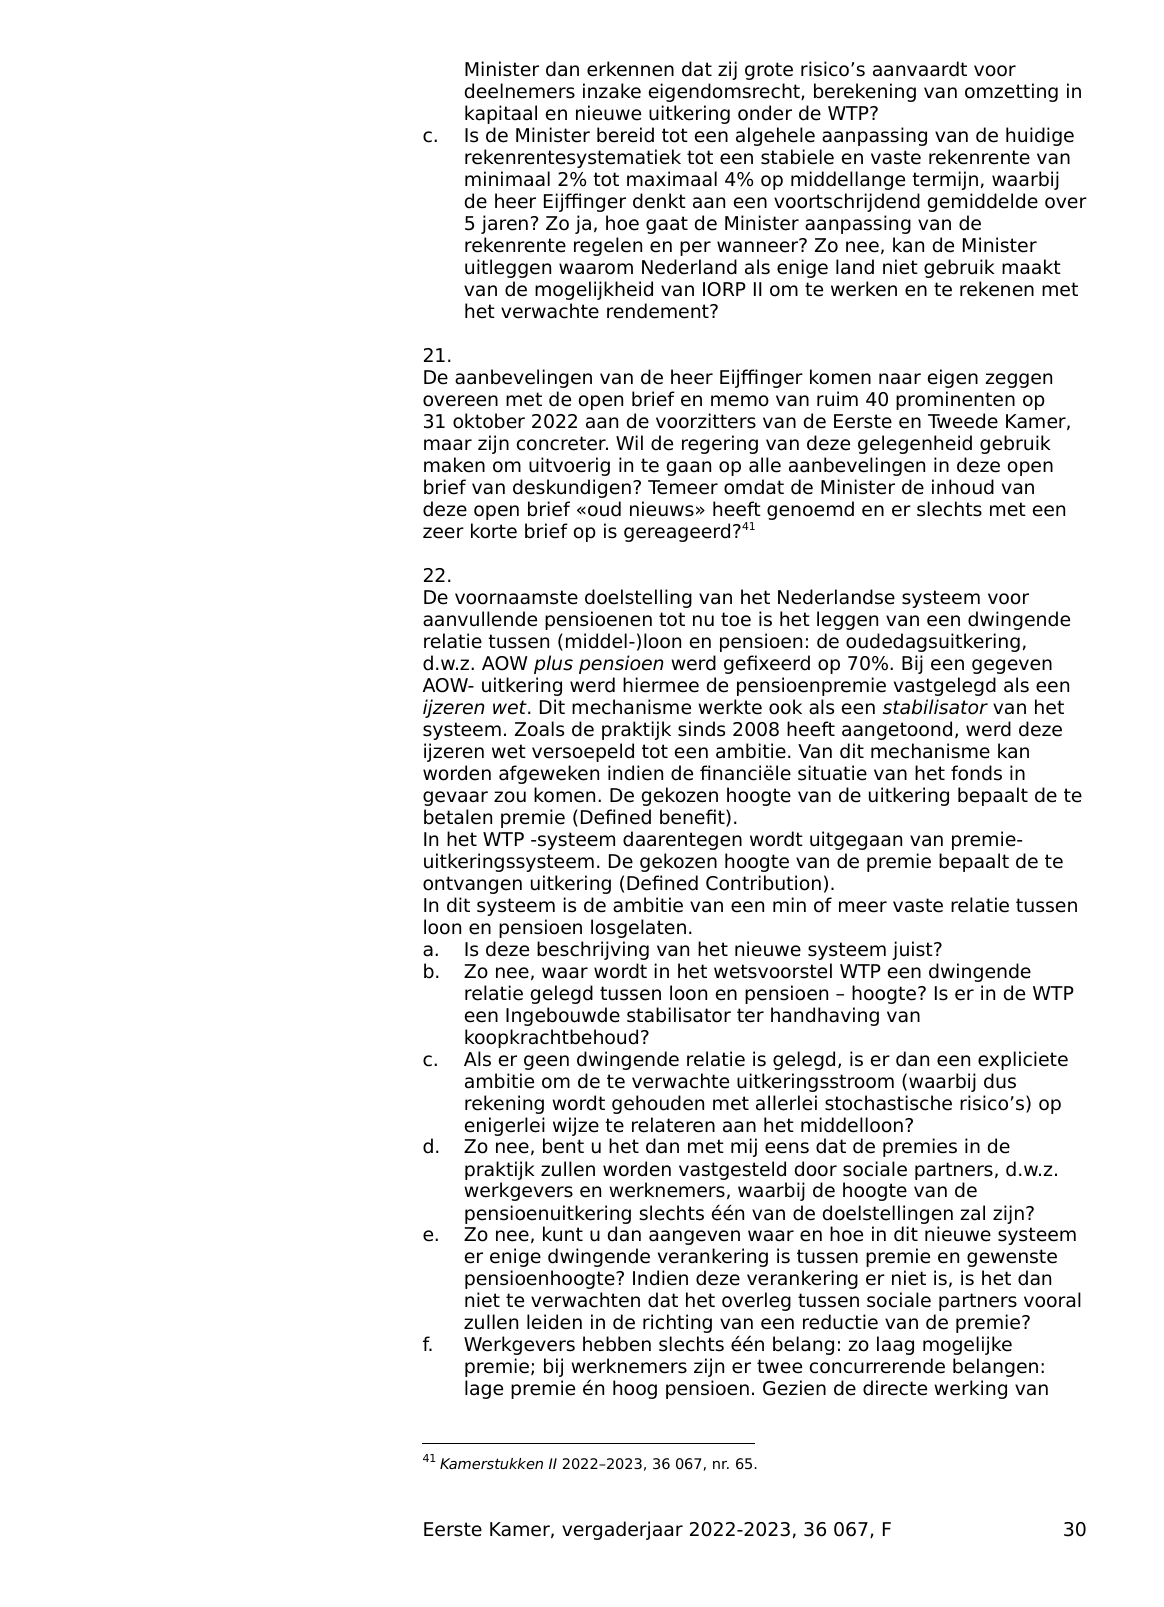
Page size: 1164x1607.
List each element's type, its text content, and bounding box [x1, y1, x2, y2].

text 21. [422, 345, 1087, 367]
text c. Als er geen dwingende relatie is gelegd, is er dan een expliciete ambitie om de te verwachte uitkeringsstroom (waarbij dus rekening wordt gehouden met allerlei stochastische risico’s) op enigerlei wijze te relateren aan het middelloon? [422, 1048, 1087, 1136]
text In het WTP -systeem daarentegen wordt uitgegaan van premie-uitkeringssysteem. De gekozen hoogte van de premie bepaalt de te ontvangen uitkering (Defined Contribution). [422, 829, 1087, 895]
text De voornaamste doelstelling van het Nederlandse systeem voor aanvullende pensioenen tot nu toe is het leggen van een dwingende relatie tussen (middel-)loon en pensioen: de oudedagsuitkering, d.w.z. AOW plus pensioen werd gefixeerd op 70%. Bij een gegeven AOW- uitkering werd hiermee de pensioenpremie vastgelegd als een ijzeren wet. Dit mechanisme werkte ook als een stabilisator van het systeem. Zoals de praktijk sinds 2008 heeft aangetoond, werd deze ijzeren wet versoepeld tot een ambitie. Van dit mechanisme kan worden afgeweken indien de financiële situatie van het fonds in gevaar zou komen. De gekozen hoogte van de uitkering bepaalt de te betalen premie (Defined benefit). [422, 587, 1087, 829]
text e. Zo nee, kunt u dan aangeven waar en hoe in dit nieuwe systeem er enige dwingende verankering is tussen premie en gewenste pensioenhoogte? Indien deze verankering er niet is, is het dan niet te verwachten dat het overleg tussen sociale partners vooral zullen leiden in de richting van een reductie van de premie? [422, 1224, 1087, 1334]
text Kamerstukken II 2022–2023, 36 067, nr. 65. [422, 1452, 1087, 1474]
text Minister dan erkennen dat zij grote risico’s aanvaardt voor deelnemers inzake eigendomsrecht, berekening van omzetting in kapitaal en nieuwe uitkering onder de WTP? [422, 59, 1087, 125]
text a. Is deze beschrijving van het nieuwe systeem juist? [422, 939, 1087, 961]
text In dit systeem is de ambitie van een min of meer vaste relatie tussen loon en pensioen losgelaten. [422, 895, 1087, 939]
text c. Is de Minister bereid tot een algehele aanpassing van de huidige rekenrentesystematiek tot een stabiele en vaste rekenrente van minimaal 2% tot maximaal 4% op middellange termijn, waarbij de heer Eijffinger denkt aan een voortschrijdend gemiddelde over 5 jaren? Zo ja, hoe gaat de Minister aanpassing van de rekenrente regelen en per wanneer? Zo nee, kan de Minister uitleggen waarom Nederland als enige land niet gebruik maakt van de mogelijkheid van IORP II om te werken en te rekenen met het verwachte rendement? [422, 125, 1087, 323]
text b. Zo nee, waar wordt in het wetsvoorstel WTP een dwingende relatie gelegd tussen loon en pensioen – hoogte? Is er in de WTP een Ingebouwde stabilisator ter handhaving van koopkrachtbehoud? [422, 961, 1087, 1048]
text 22. [422, 565, 1087, 587]
text De aanbevelingen van de heer Eijffinger komen naar eigen zeggen overeen met de open brief en memo van ruim 40 prominenten op 31 oktober 2022 aan de voorzitters van de Eerste en Tweede Kamer, maar zijn concreter. Wil de regering van deze gelegenheid gebruik maken om uitvoerig in te gaan op alle aanbevelingen in deze open brief van deskundigen? Temeer omdat de Minister de inhoud van deze open brief «oud nieuws» heeft genoemd en er slechts met een zeer korte brief op is gereageerd? [422, 367, 1087, 543]
text f. Werkgevers hebben slechts één belang: zo laag mogelijke premie; bij werknemers zijn er twee concurrerende belangen: lage premie én hoog pensioen. Gezien de directe werking van [422, 1334, 1087, 1400]
text d. Zo nee, bent u het dan met mij eens dat de premies in de praktijk zullen worden vastgesteld door sociale partners, d.w.z. werkgevers en werknemers, waarbij de hoogte van de pensioenuitkering slechts één van de doelstellingen zal zijn? [422, 1136, 1087, 1224]
